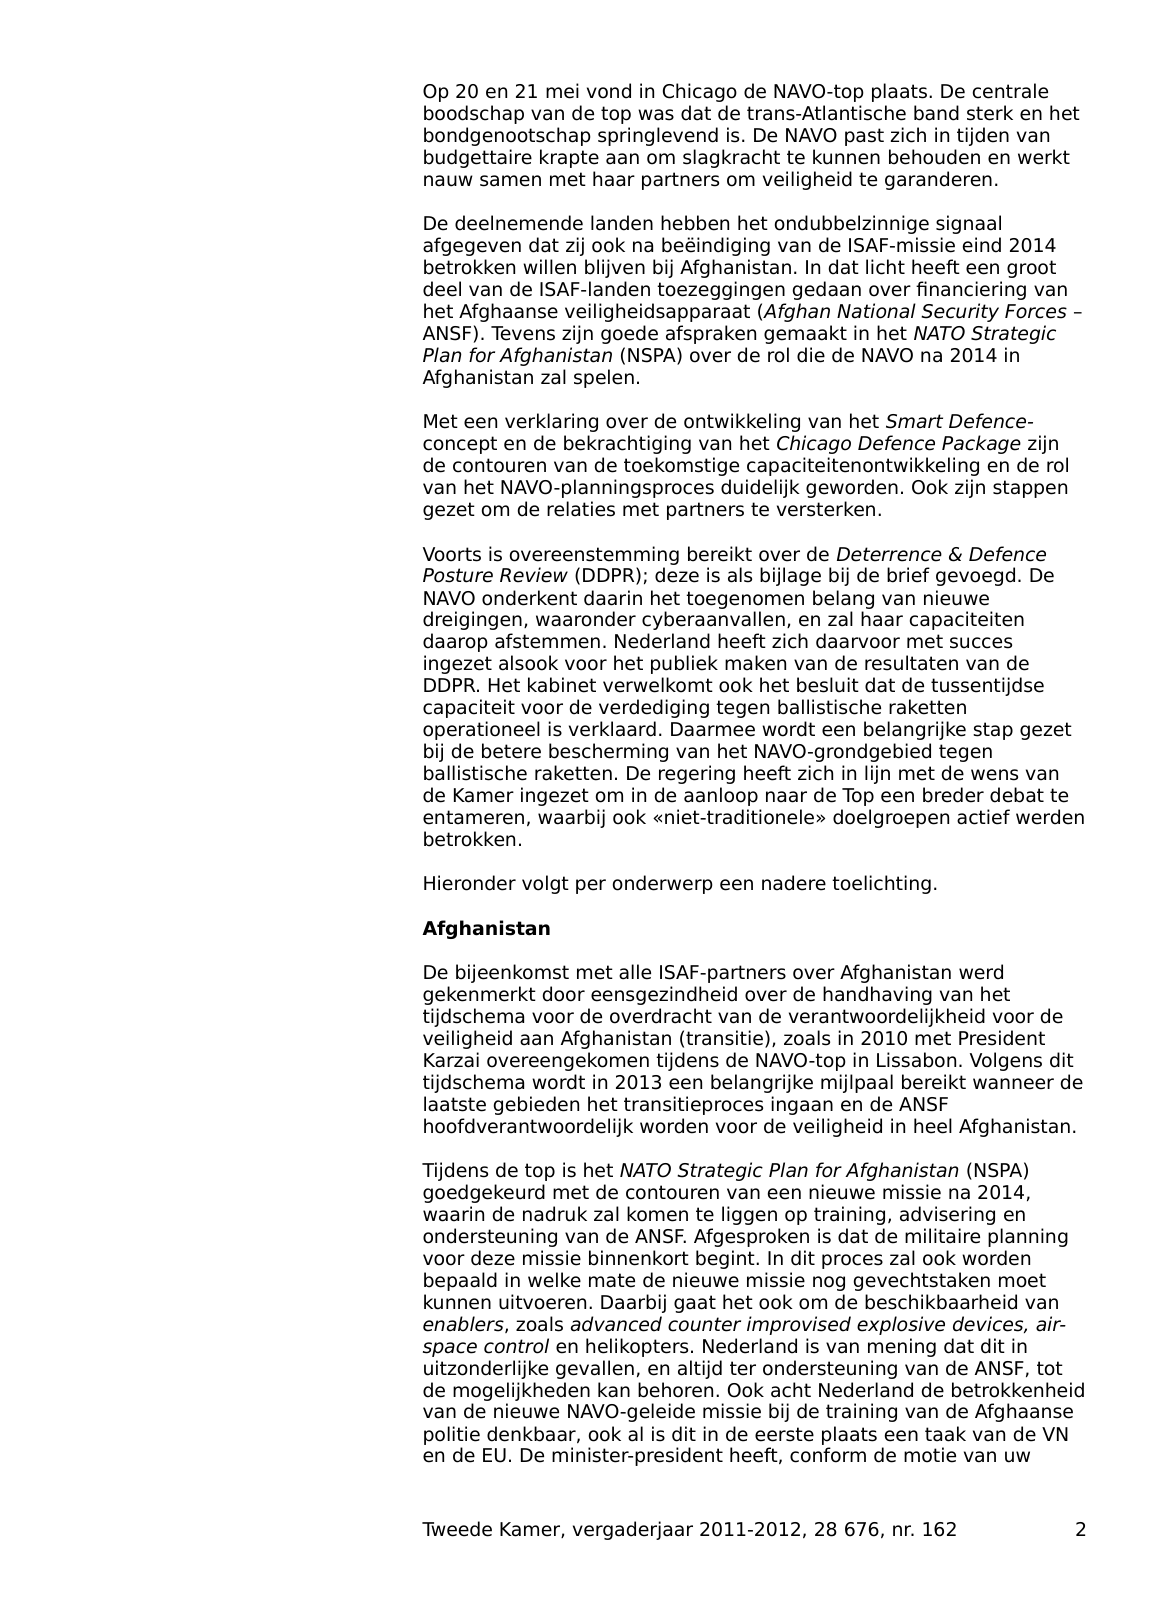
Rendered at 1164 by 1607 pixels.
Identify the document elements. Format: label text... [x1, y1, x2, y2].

subtitle Afghanistan [422, 917, 1087, 939]
text Hieronder volgt per onderwerp een nadere toelichting. [422, 873, 1087, 895]
text Met een verklaring over de ontwikkeling van het Smart Defence-concept en de bekrachtiging van het Chicago Defence Package zijn de contouren van de toekomstige capaciteitenontwikkeling en de rol van het NAVO-planningsproces duidelijk geworden. Ook zijn stappen gezet om de relaties met partners te versterken. [422, 411, 1087, 521]
text De deelnemende landen hebben het ondubbelzinnige signaal afgegeven dat zij ook na beëindiging van de ISAF-missie eind 2014 betrokken willen blijven bij Afghanistan. In dat licht heeft een groot deel van de ISAF-landen toezeggingen gedaan over financiering van het Afghaanse veiligheidsapparaat (Afghan National Security Forces – ANSF). Tevens zijn goede afspraken gemaakt in het NATO Strategic Plan for Afghanistan (NSPA) over de rol die de NAVO na 2014 in Afghanistan zal spelen. [422, 213, 1087, 389]
text Op 20 en 21 mei vond in Chicago de NAVO-top plaats. De centrale boodschap van de top was dat de trans-Atlantische band sterk en het bondgenootschap springlevend is. De NAVO past zich in tijden van budgettaire krapte aan om slagkracht te kunnen behouden en werkt nauw samen met haar partners om veiligheid te garanderen. [422, 81, 1087, 191]
text Tijdens de top is het NATO Strategic Plan for Afghanistan (NSPA) goedgekeurd met de contouren van een nieuwe missie na 2014, waarin de nadruk zal komen te liggen op training, advisering en ondersteuning van de ANSF. Afgesproken is dat de militaire planning voor deze missie binnenkort begint. In dit proces zal ook worden bepaald in welke mate de nieuwe missie nog gevechtstaken moet kunnen uitvoeren. Daarbij gaat het ook om de beschikbaarheid van enablers, zoals advanced counter improvised explosive devices, air-space control en helikopters. Nederland is van mening dat dit in uitzonderlijke gevallen, en altijd ter ondersteuning van de ANSF, tot de mogelijkheden kan behoren. Ook acht Nederland de betrokkenheid van de nieuwe NAVO-geleide missie bij de training van de Afghaanse politie denkbaar, ook al is dit in de eerste plaats een taak van de VN en de EU. De minister-president heeft, conform de motie van uw [422, 1160, 1087, 1467]
text Voorts is overeenstemming bereikt over de Deterrence & Defence Posture Review (DDPR); deze is als bijlage bij de brief gevoegd. De NAVO onderkent daarin het toegenomen belang van nieuwe dreigingen, waaronder cyberaanvallen, en zal haar capaciteiten daarop afstemmen. Nederland heeft zich daarvoor met succes ingezet alsook voor het publiek maken van de resultaten van de DDPR. Het kabinet verwelkomt ook het besluit dat de tussentijdse capaciteit voor de verdediging tegen ballistische raketten operationeel is verklaard. Daarmee wordt een belangrijke stap gezet bij de betere bescherming van het NAVO-grondgebied tegen ballistische raketten. De regering heeft zich in lijn met de wens van de Kamer ingezet om in de aanloop naar de Top een breder debat te entameren, waarbij ook «niet-traditionele» doelgroepen actief werden betrokken. [422, 543, 1087, 851]
text De bijeenkomst met alle ISAF-partners over Afghanistan werd gekenmerkt door eensgezindheid over de handhaving van het tijdschema voor de overdracht van de verantwoordelijkheid voor de veiligheid aan Afghanistan (transitie), zoals in 2010 met President Karzai overeengekomen tijdens de NAVO-top in Lissabon. Volgens dit tijdschema wordt in 2013 een belangrijke mijlpaal bereikt wanneer de laatste gebieden het transitieproces ingaan en de ANSF hoofdverantwoordelijk worden voor de veiligheid in heel Afghanistan. [422, 962, 1087, 1137]
